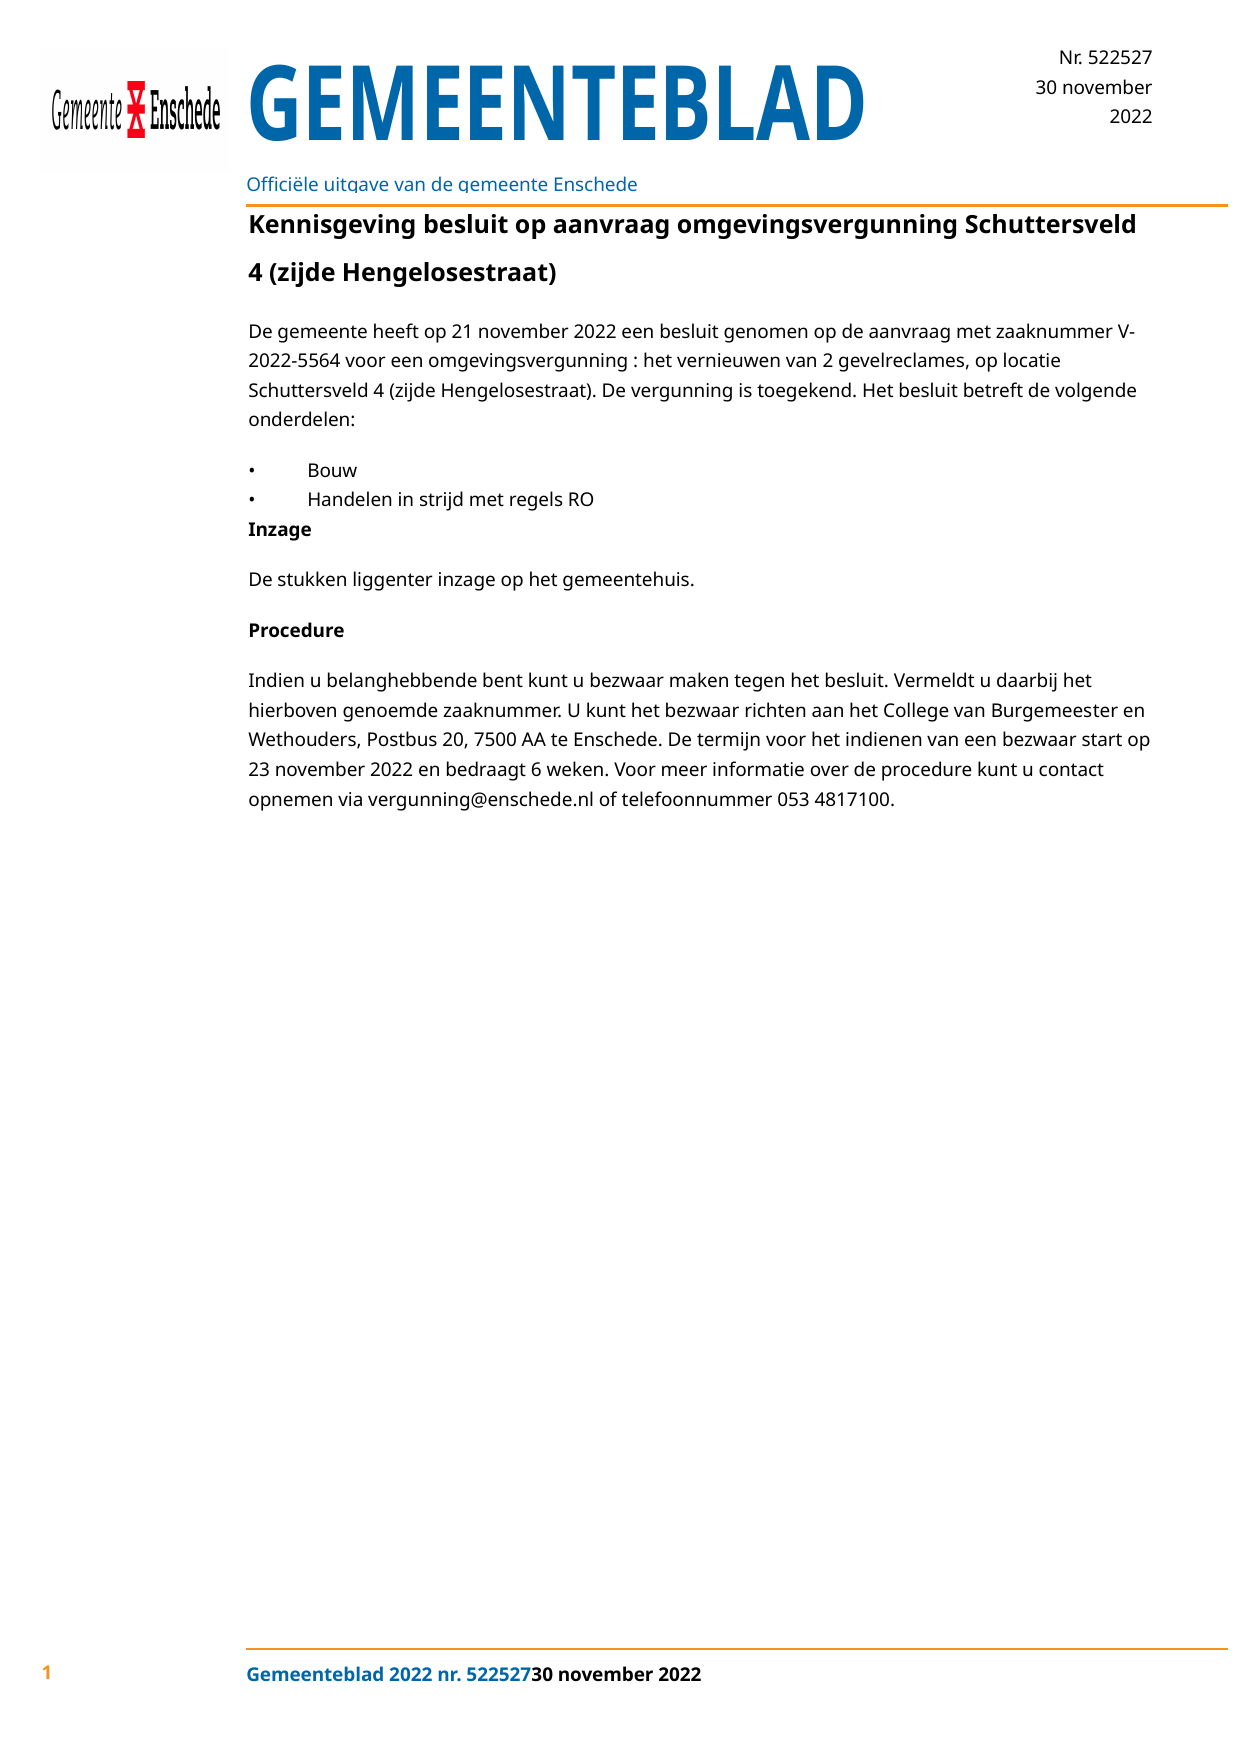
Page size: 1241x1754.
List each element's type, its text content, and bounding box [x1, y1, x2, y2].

text De stukken liggenter inzage op het gemeentehuis. [248, 567, 1152, 592]
text Kennisgeving besluit op aanvraag omgevingsvergunning Schuttersveld 4 (zijde Hengelosestraat) [248, 207, 1152, 288]
text Inzage [248, 516, 1152, 542]
picture [41, 47, 231, 172]
list Handelen in strijd met regels RO [248, 487, 1152, 512]
text Procedure [248, 617, 1152, 643]
list Bouw [248, 457, 1152, 483]
text De gemeente heeft op 21 november 2022 een besluit genomen op de aanvraag met zaaknummer V-2022-5564 voor een omgevingsvergunning : het vernieuwen van 2 gevelreclames, op locatie Schuttersveld 4 (zijde Hengelosestraat). De vergunning is toegekend. Het besluit betreft de volgende onderdelen: [248, 318, 1152, 432]
text Indien u belanghebbende bent kunt u bezwaar maken tegen het besluit. Vermeldt u daarbij het hierboven genoemde zaaknummer. U kunt het bezwaar richten aan het College van Burgemees­ter en Wethouders, Postbus 20, 7500 AA te Enschede. De termijn voor het indienen van een bezwaar start op 23 november 2022 en bedraagt 6 weken. Voor meer informatie over de procedure kunt u contact opnemen via vergunning@enschede.nl of telefoonnummer 053 4817100. [248, 667, 1152, 812]
